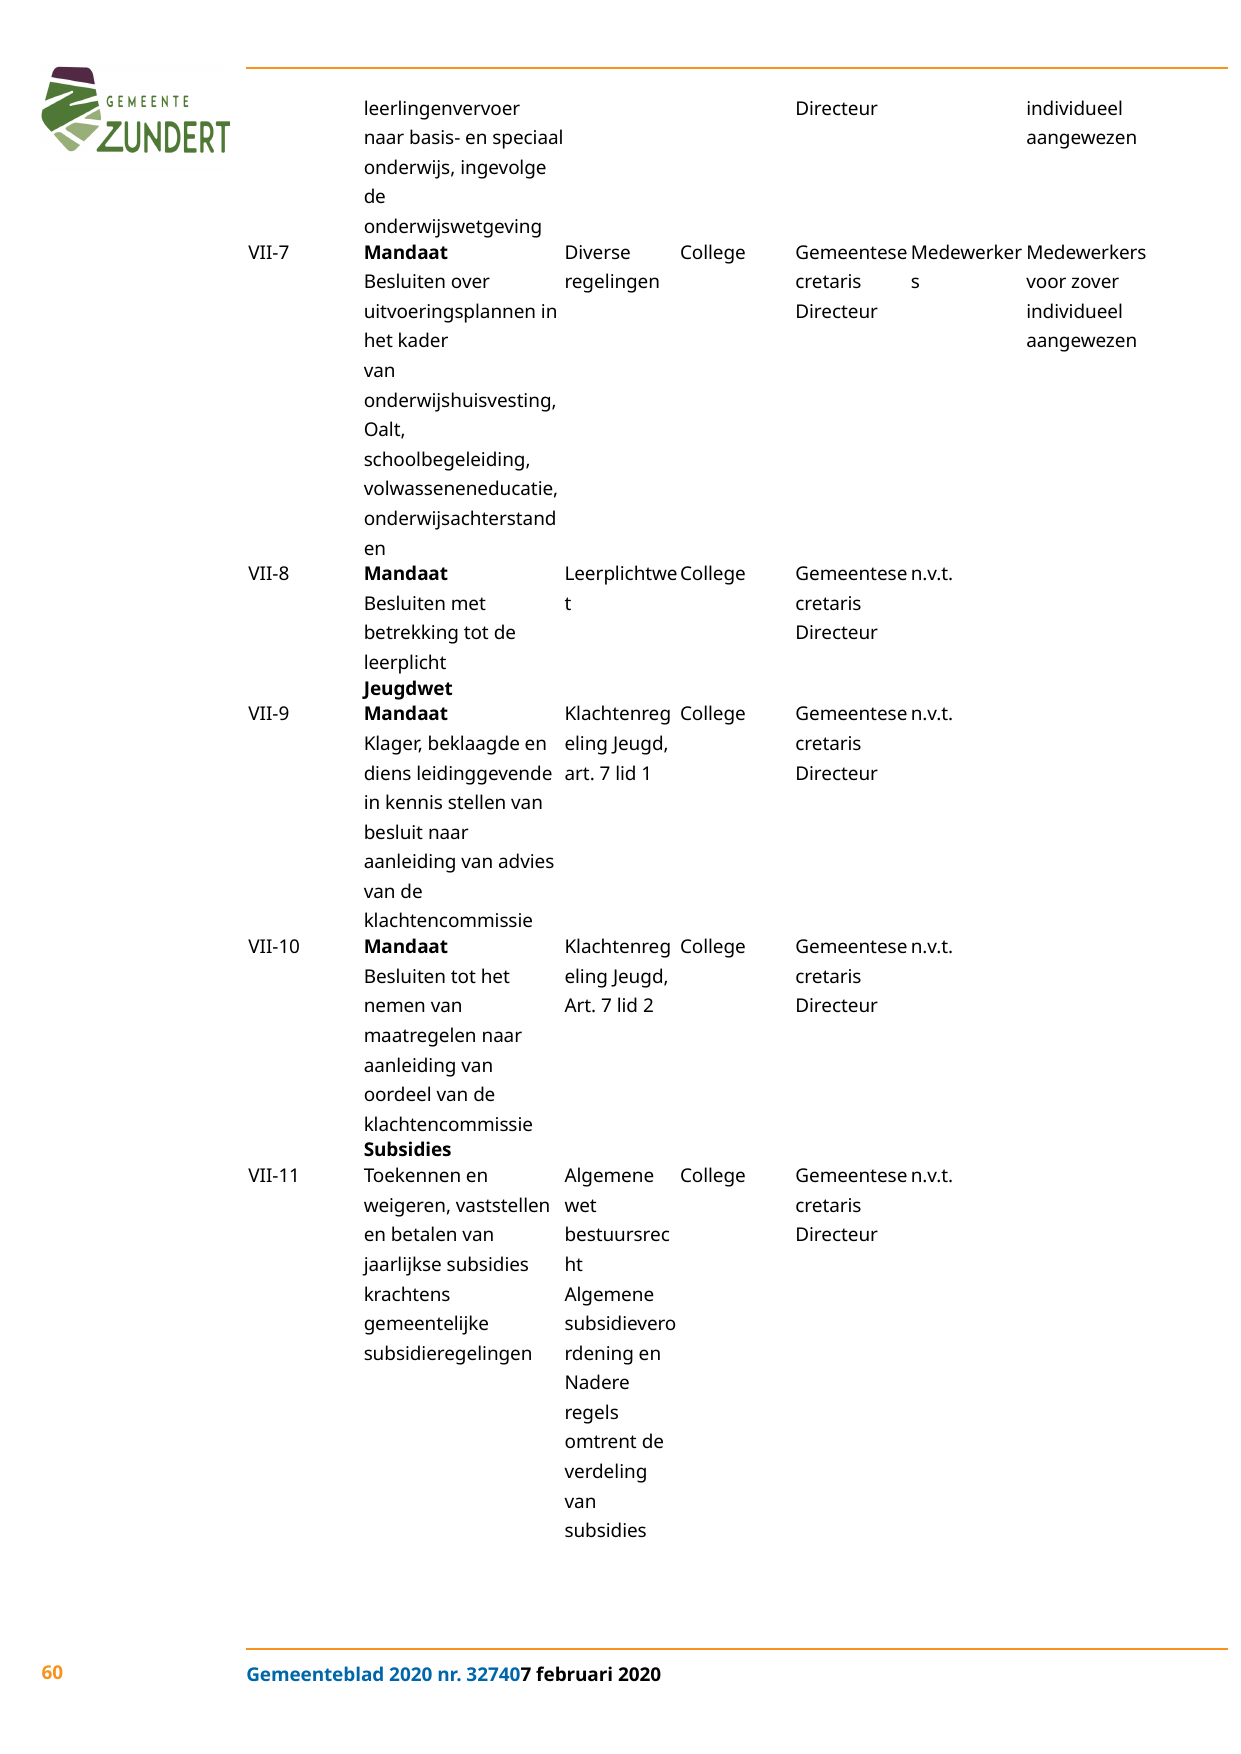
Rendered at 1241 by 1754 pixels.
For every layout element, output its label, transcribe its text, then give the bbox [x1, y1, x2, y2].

table_cell Mandaat Besluiten over uitvoeringsplannen in het kader van onderwijshuisvesting, Oalt, schoolbegeleiding, volwasseneneducatie, onderwijsachterstanden [364, 239, 564, 560]
table_cell Gemeentesecretaris Directeur [795, 560, 911, 675]
table_cell Directeur [795, 95, 911, 239]
table_cell individueel aangewezen [1026, 95, 1152, 239]
table_cell Medewerkers [911, 239, 1026, 560]
table_cell [1026, 675, 1152, 701]
table_cell [1026, 560, 1152, 675]
picture [41, 47, 231, 172]
table_cell [248, 95, 363, 239]
table_cell VII-10 [248, 934, 363, 1137]
table_cell [1026, 701, 1152, 933]
table_cell Jeugdwet [364, 675, 564, 701]
table_cell Klachtenregeling Jeugd, Art. 7 lid 2 [564, 934, 680, 1137]
table_cell n.v.t. [911, 560, 1026, 675]
table_cell College [680, 934, 795, 1137]
table_cell leerlingenvervoer naar basis- en speciaal onderwijs, ingevolge de onderwijswetgeving [364, 95, 564, 239]
table_cell VII-7 [248, 239, 363, 560]
table_cell [1026, 934, 1152, 1137]
table_cell Gemeentesecretaris Directeur [795, 934, 911, 1137]
table_cell Toekennen en weigeren, vaststellen en betalen van jaarlijkse subsidies krachtens gemeentelijke subsidieregelingen [364, 1163, 564, 1543]
table_cell [795, 675, 911, 701]
table_cell Mandaat Besluiten tot het nemen van maatregelen naar aanleiding van oordeel van de klachtencommissie [364, 934, 564, 1137]
table_cell VII-9 [248, 701, 363, 933]
table_cell VII-8 [248, 560, 363, 675]
table_cell [564, 95, 680, 239]
table_cell Mandaat Klager, beklaagde en diens leidinggevende in kennis stellen van besluit naar aanleiding van advies van de klachtencommissie [364, 701, 564, 933]
table_cell Diverse regelingen [564, 239, 680, 560]
table_cell Subsidies [364, 1137, 1152, 1162]
table_cell Klachtenregeling Jeugd, art. 7 lid 1 [564, 701, 680, 933]
table_cell [911, 95, 1026, 239]
table_cell Leerplichtwet [564, 560, 680, 675]
table_cell [248, 1137, 363, 1162]
table_cell n.v.t. [911, 701, 1026, 933]
table_cell [680, 95, 795, 239]
table_cell [1026, 1163, 1152, 1543]
table_cell Algemene wet bestuursrecht Algemene subsidieverordening en Nadere regels omtrent de verdeling van subsidies [564, 1163, 680, 1543]
table_cell [564, 675, 680, 701]
table_cell College [680, 560, 795, 675]
table_cell n.v.t. [911, 1163, 1026, 1543]
table_cell Gemeentesecretaris Directeur [795, 1163, 911, 1543]
table_cell [248, 675, 363, 701]
table_cell College [680, 1163, 795, 1543]
table_cell Gemeentesecretaris Directeur [795, 701, 911, 933]
table_cell Gemeentesecretaris Directeur [795, 239, 911, 560]
table_cell Mandaat Besluiten met betrekking tot de leerplicht [364, 560, 564, 675]
table_cell n.v.t. [911, 934, 1026, 1137]
table_cell [911, 675, 1026, 701]
table_cell College [680, 239, 795, 560]
table_cell Medewerkers voor zover individueel aangewezen [1026, 239, 1152, 560]
table_cell [680, 675, 795, 701]
table_cell VII-11 [248, 1163, 363, 1543]
table_cell College [680, 701, 795, 933]
